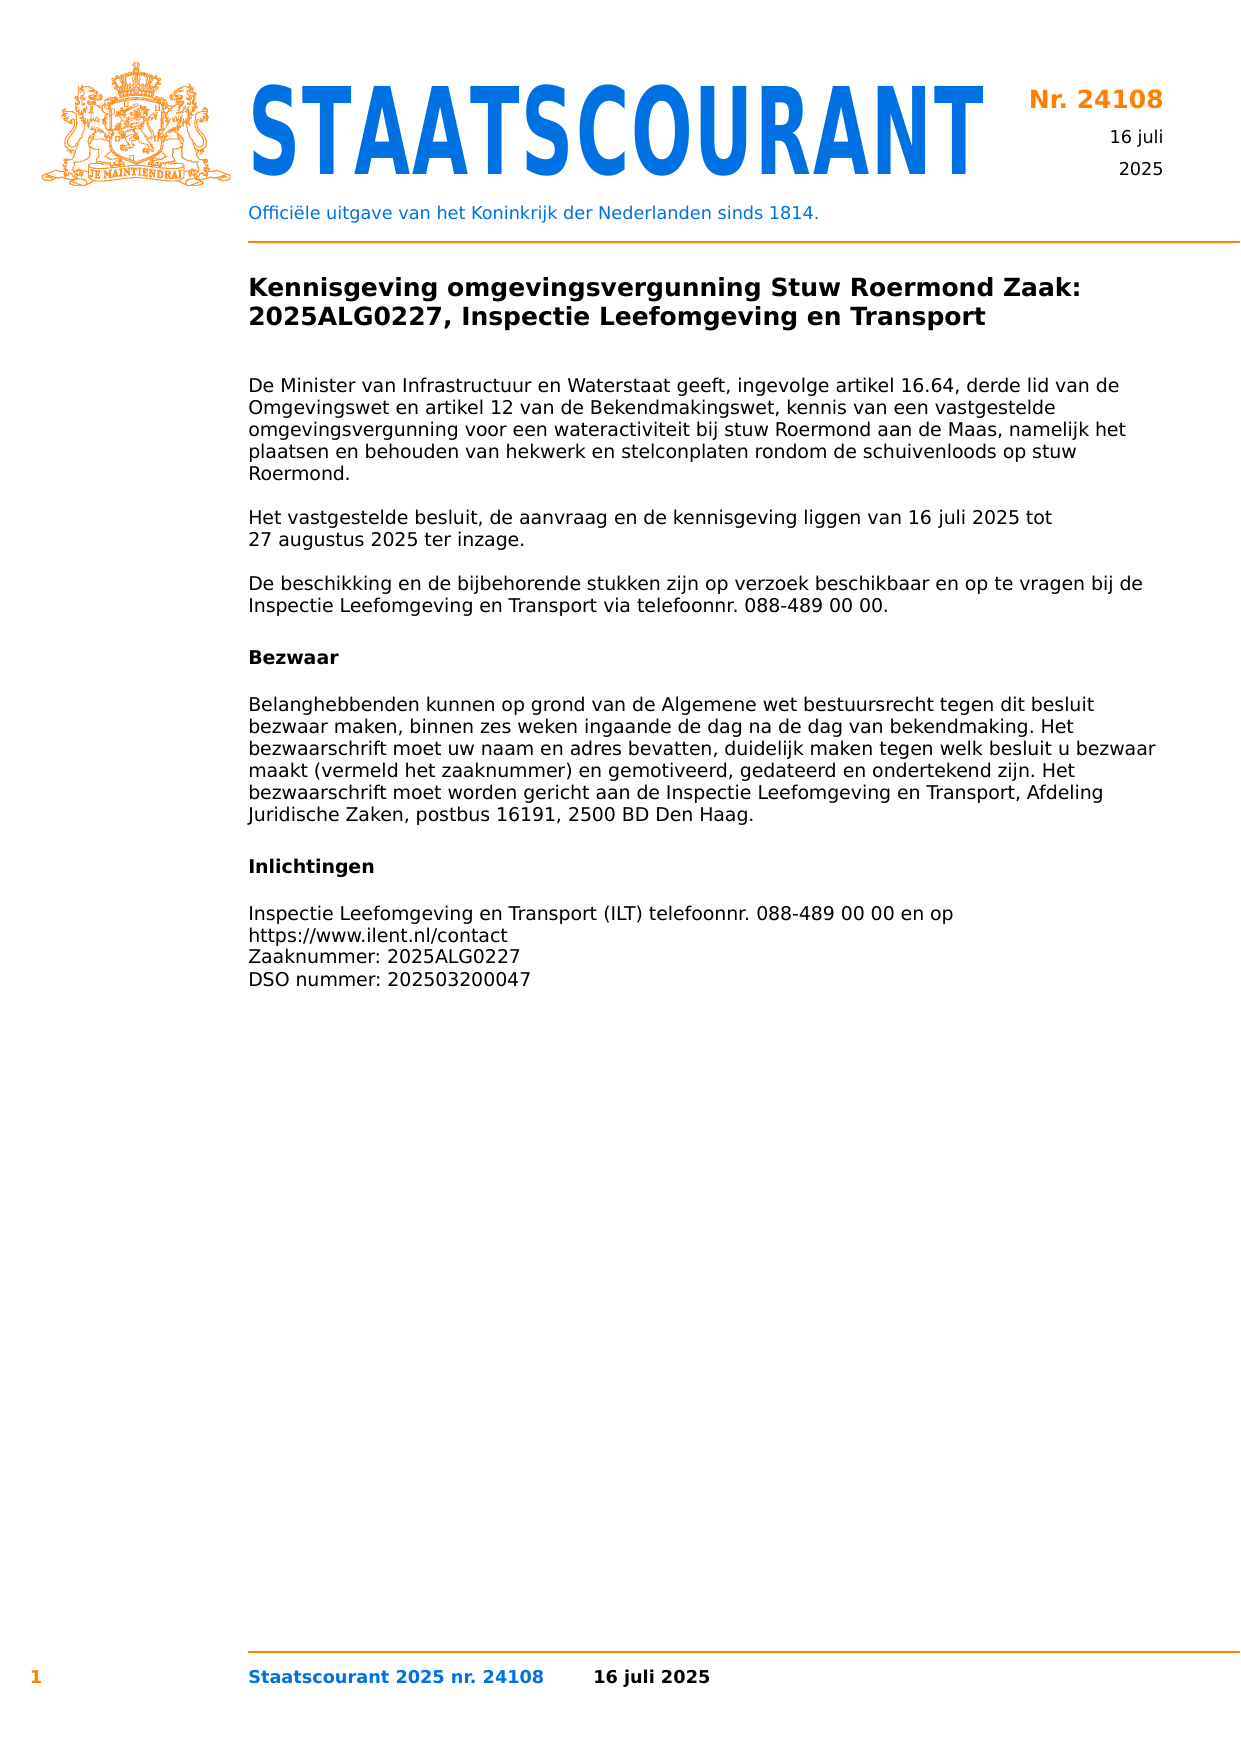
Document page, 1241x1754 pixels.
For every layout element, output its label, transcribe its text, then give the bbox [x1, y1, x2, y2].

text Inspectie Leefomgeving en Transport (ILT) telefoonnr. 088-489 00 00 en op https://www.ilent.nl/contact [248, 902, 1163, 946]
text Belanghebbenden kunnen op grond van de Algemene wet bestuursrecht tegen dit besluit bezwaar maken, binnen zes weken ingaande de dag na de dag van bekendmaking. Het bezwaarschrift moet uw naam en adres bevatten, duidelijk maken tegen welk besluit u bezwaar maakt (vermeld het zaaknummer) en gemotiveerd, gedateerd en ondertekend zijn. Het bezwaarschrift moet worden gericht aan de Inspectie Leefomgeving en Transport, Afdeling Juridische Zaken, postbus 16191, 2500 BD Den Haag. [248, 694, 1163, 826]
subtitle Inlichtingen [248, 856, 1163, 877]
table_cell Officiële uitgave van het Koninkrijk der Nederlanden sinds 1814. [248, 203, 1240, 241]
text DSO nummer: 202503200047 [248, 968, 1163, 990]
subtitle Kennisgeving omgevingsvergunning Stuw Roermond Zaak: 2025ALG0227, Inspectie Leefomgeving en Transport [248, 273, 1163, 331]
table_cell 16 juli [998, 121, 1240, 153]
picture [41, 62, 231, 186]
table_header Nr. 24108 [998, 62, 1240, 121]
text De Minister van Infrastructuur en Waterstaat geeft, ingevolge artikel 16.64, derde lid van de Omgevingswet en artikel 12 van de Bekendmakingswet, kennis van een vastgestelde omgevingsvergunning voor een wateractiviteit bij stuw Roermond aan de Maas, namelijk het plaatsen en behouden van hekwerk en stelconplaten rondom de schuivenloods op stuw Roermond. [248, 375, 1163, 485]
text De beschikking en de bijbehorende stukken zijn op verzoek beschikbaar en op te vragen bij de Inspectie Leefomgeving en Transport via telefoonnr. 088-489 00 00. [248, 573, 1163, 617]
text Zaaknummer: 2025ALG0227 [248, 946, 1163, 968]
table_header [25, 62, 248, 241]
table_cell 2025 [998, 153, 1240, 203]
subtitle Bezwaar [248, 647, 1163, 669]
table_header STAATSCOURANT [248, 62, 998, 203]
text Het vastgestelde besluit, de aanvraag en de kennisgeving liggen van 16 juli 2025 tot 27 augustus 2025 ter inzage. [248, 507, 1163, 551]
